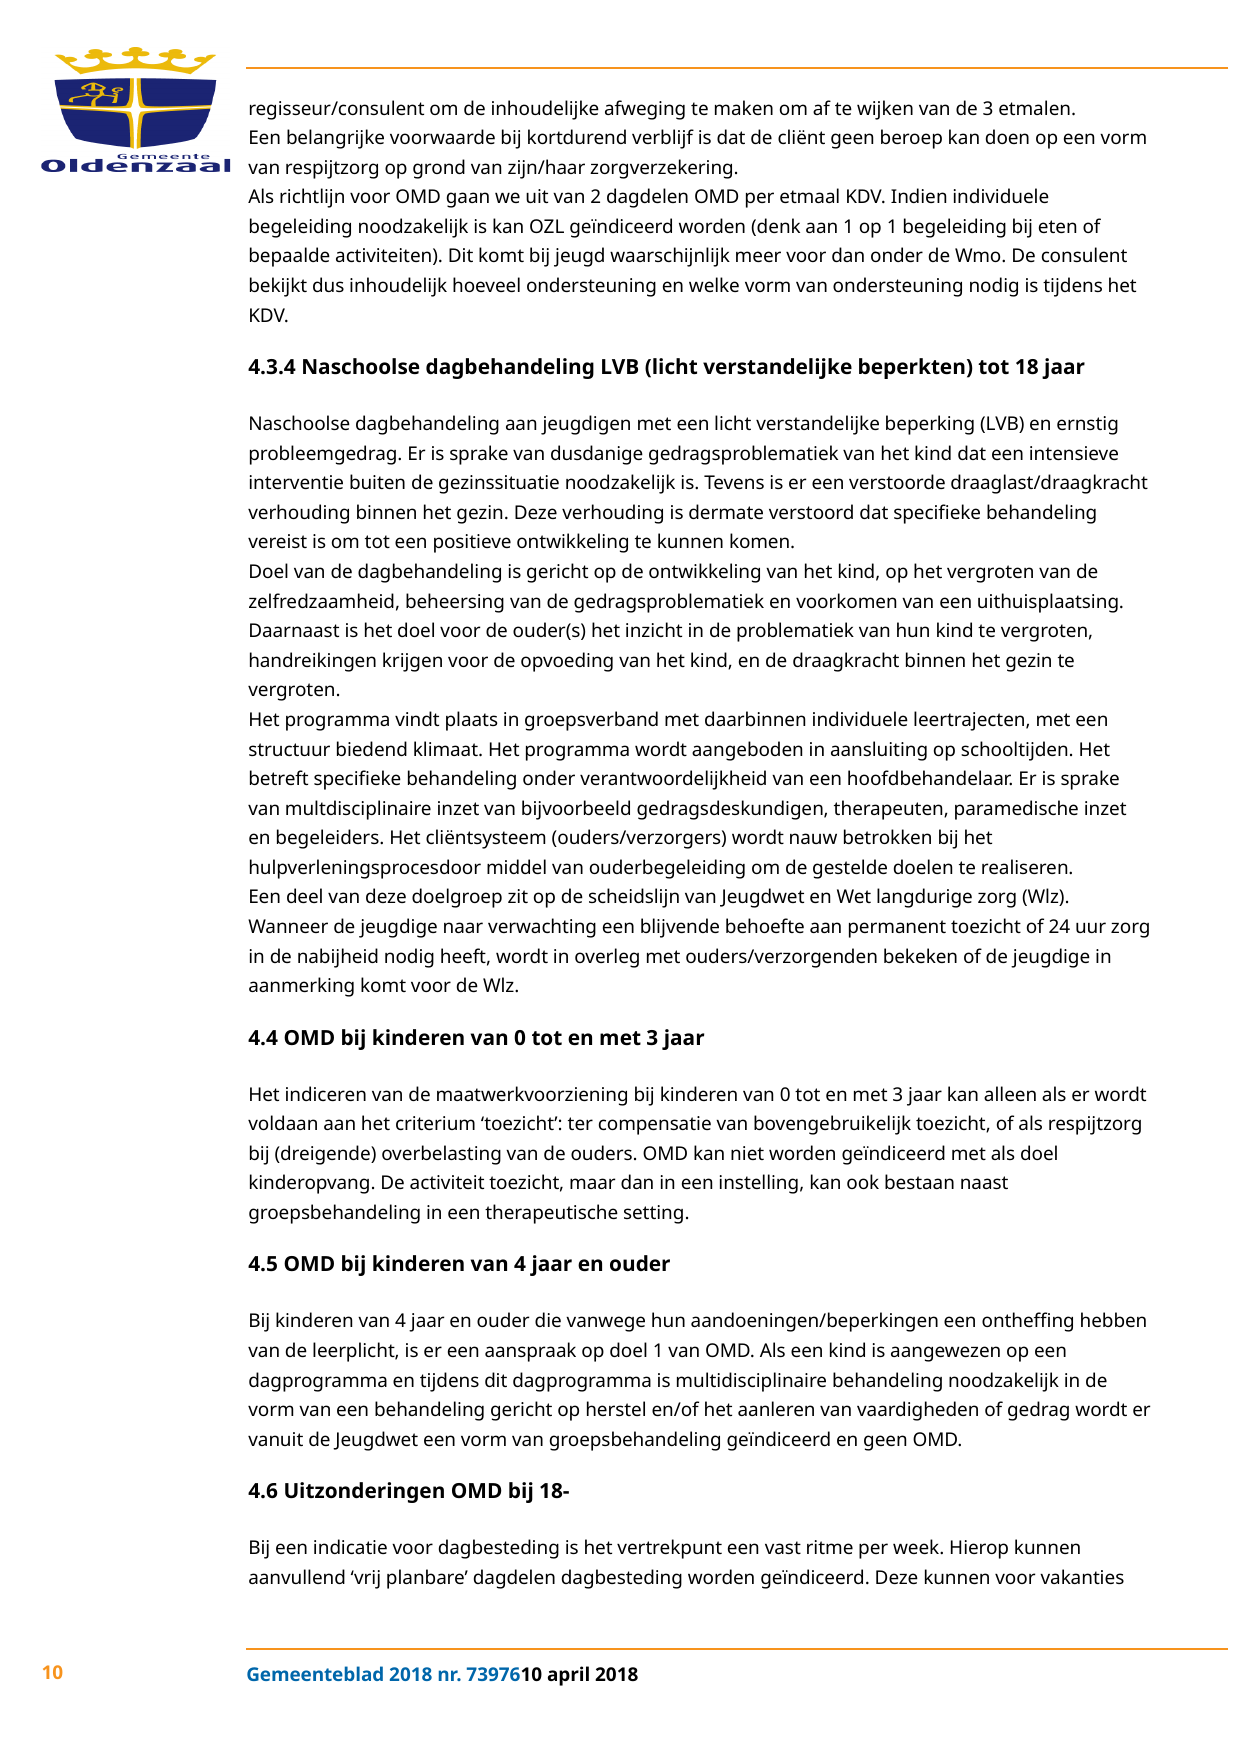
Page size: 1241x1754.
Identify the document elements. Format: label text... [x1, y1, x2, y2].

text 4.4 OMD bij kinderen van 0 tot en met 3 jaar [248, 1023, 1152, 1051]
text 4.6 Uitzonderingen OMD bij 18- [248, 1476, 1152, 1505]
text Als richtlijn voor OMD gaan we uit van 2 dagdelen OMD per etmaal KDV. Indien individuele begeleiding noodzakelijk is kan OZL geïndiceerd worden (denk aan 1 op 1 begeleiding bij eten of bepaalde activiteiten). Dit komt bij jeugd waarschijnlijk meer voor dan onder de Wmo. De consulent bekijkt dus inhoudelijk hoeveel ondersteuning en welke vorm van ondersteuning nodig is tijdens het KDV. [248, 183, 1152, 328]
picture [41, 47, 231, 172]
text 4.5 OMD bij kinderen van 4 jaar en ouder [248, 1249, 1152, 1278]
text Het indiceren van de maatwerkvoorziening bij kinderen van 0 tot en met 3 jaar kan alleen als er wordt voldaan aan het criterium ‘toezicht’: ter compensatie van bovengebruikelijk toezicht, of als respijtzorg bij (dreigende) overbelasting van de ouders. OMD kan niet worden geïndiceerd met als doel kinderopvang. De activiteit toezicht, maar dan in een instelling, kan ook bestaan naast groepsbehandeling in een therapeutische setting. [248, 1081, 1152, 1225]
text 4.3.4 Naschoolse dagbehandeling LVB (licht verstandelijke beperkten) tot 18 jaar [248, 352, 1152, 381]
text Een belangrijke voorwaarde bij kortdurend verblijf is dat de cliënt geen beroep kan doen op een vorm van respijtzorg op grond van zijn/haar zorgverzekering. [248, 124, 1152, 180]
text Doel van de dagbehandeling is gericht op de ontwikkeling van het kind, op het vergroten van de zelfredzaamheid, beheersing van de gedragsproblematiek en voorkomen van een uithuisplaatsing. Daarnaast is het doel voor de ouder(s) het inzicht in de problematiek van hun kind te vergroten, handreikingen krijgen voor de opvoeding van het kind, en de draagkracht binnen het gezin te vergroten. [248, 558, 1152, 702]
text Een deel van deze doelgroep zit op de scheidslijn van Jeugdwet en Wet langdurige zorg (Wlz). Wanneer de jeugdige naar verwachting een blijvende behoefte aan permanent toezicht of 24 uur zorg in de nabijheid nodig heeft, wordt in overleg met ouders/verzorgenden bekeken of de jeugdige in aanmerking komt voor de Wlz. [248, 884, 1152, 998]
text Bij kinderen van 4 jaar en ouder die vanwege hun aandoeningen/beperkingen een ontheffing hebben van de leerplicht, is er een aanspraak op doel 1 van OMD. Als een kind is aangewezen op een dagprogramma en tijdens dit dagprogramma is multidisciplinaire behandeling noodzakelijk in de vorm van een behandeling gericht op herstel en/of het aanleren van vaardigheden of gedrag wordt er vanuit de Jeugdwet een vorm van groepsbehandeling geïndiceerd en geen OMD. [248, 1308, 1152, 1452]
text regisseur/consulent om de inhoudelijke afweging te maken om af te wijken van de 3 etmalen. [248, 95, 1152, 121]
text Naschoolse dagbehandeling aan jeugdigen met een licht verstandelijke beperking (LVB) en ernstig probleemgedrag. Er is sprake van dusdanige gedragsproblematiek van het kind dat een intensieve interventie buiten de gezinssituatie noodzakelijk is. Tevens is er een verstoorde draaglast/draagkracht verhouding binnen het gezin. Deze verhouding is dermate verstoord dat specifieke behandeling vereist is om tot een positieve ontwikkeling te kunnen komen. [248, 410, 1152, 554]
text Het programma vindt plaats in groepsverband met daarbinnen individuele leertrajecten, met een structuur biedend klimaat. Het programma wordt aangeboden in aansluiting op schooltijden. Het betreft specifieke behandeling onder verantwoordelijkheid van een hoofdbehandelaar. Er is sprake van multdisciplinaire inzet van bijvoorbeeld gedragsdeskundigen, therapeuten, paramedische inzet en begeleiders. Het cliëntsysteem (ouders/verzorgers) wordt nauw betrokken bij het hulpverleningsprocesdoor middel van ouderbegeleiding om de gestelde doelen te realiseren. [248, 706, 1152, 880]
text Bij een indicatie voor dagbesteding is het vertrekpunt een vast ritme per week. Hierop kunnen aanvullend ‘vrij planbare’ dagdelen dagbesteding worden geïndiceerd. Deze kunnen voor vakanties [248, 1534, 1152, 1590]
